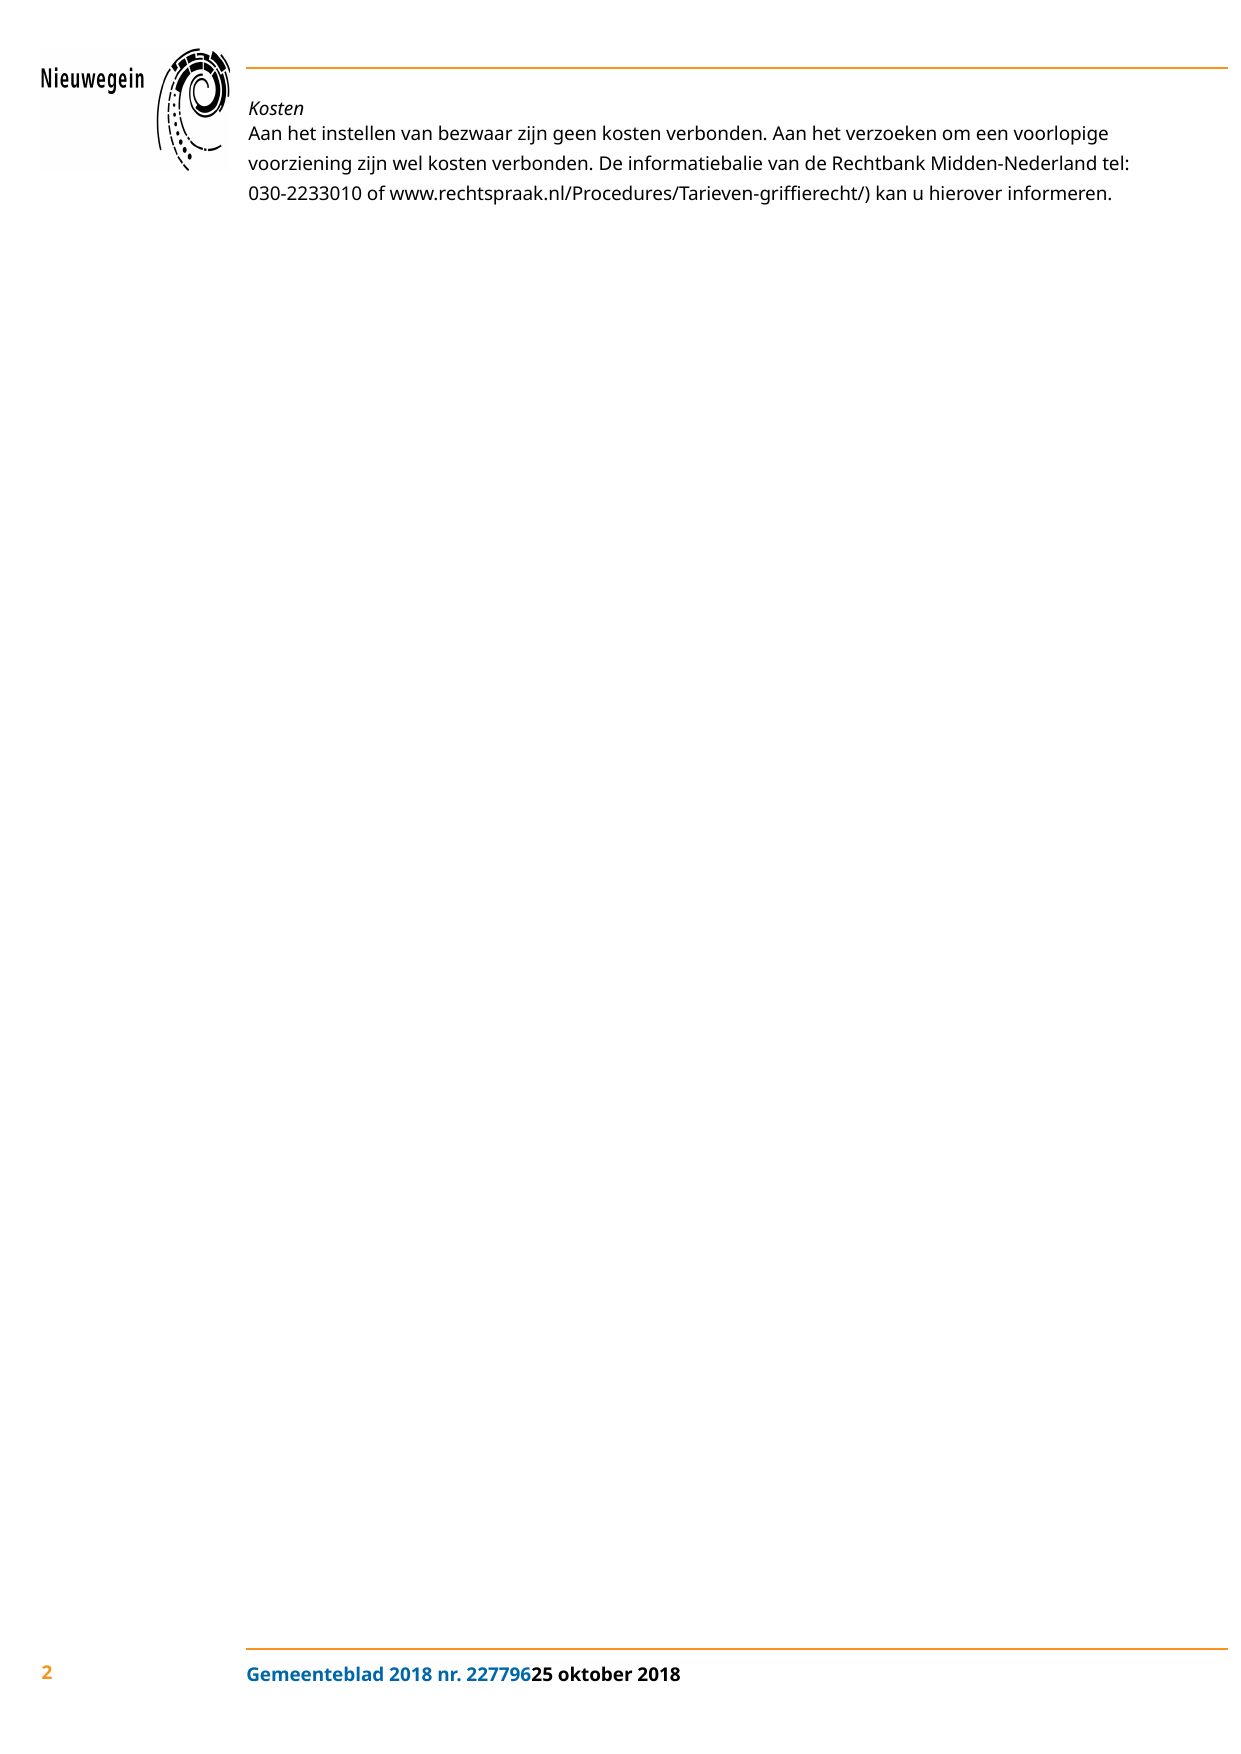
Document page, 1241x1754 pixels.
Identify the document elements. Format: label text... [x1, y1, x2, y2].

picture [41, 47, 231, 172]
text Kosten [248, 95, 1152, 121]
text Aan het instellen van bezwaar zijn geen kosten verbonden. Aan het verzoeken om een voorlopige voorziening zijn wel kosten verbonden. De informatiebalie van de Rechtbank Midden-Nederland tel: 030-2233010 of www.rechtspraak.nl/Procedures/Tarieven-griffierecht/) kan u hierover informeren. [248, 121, 1152, 205]
